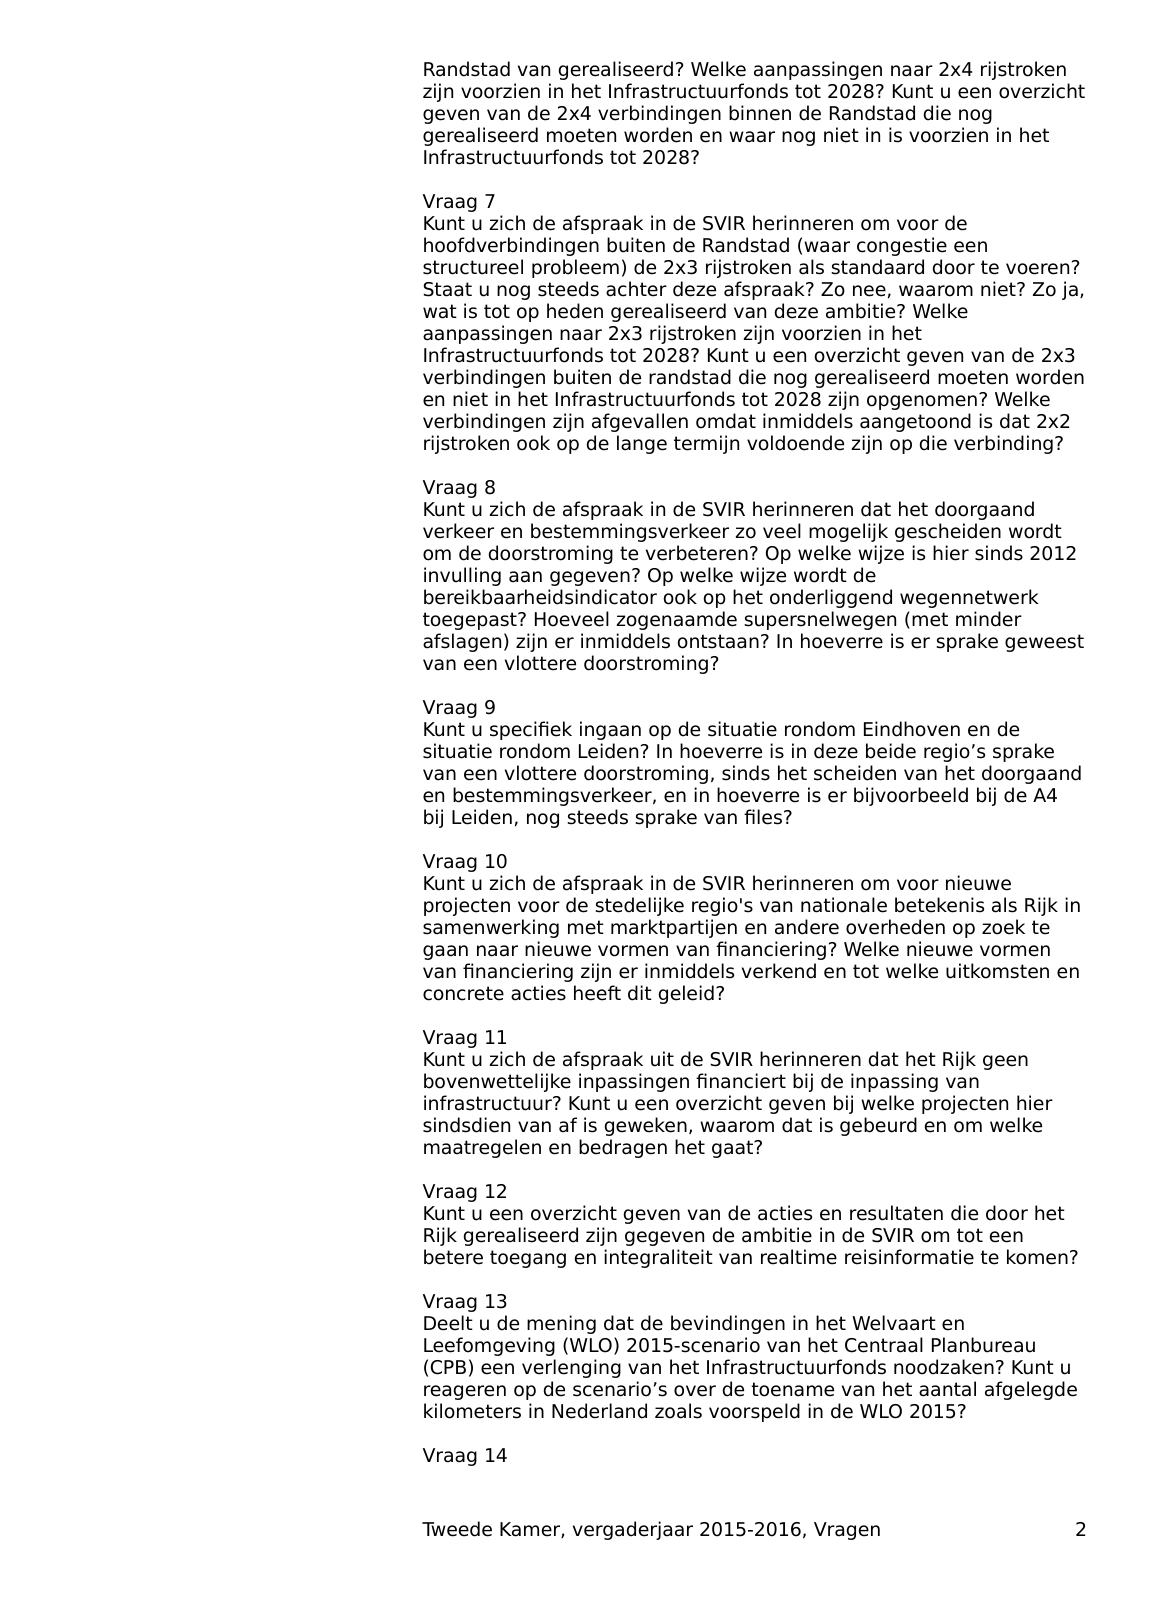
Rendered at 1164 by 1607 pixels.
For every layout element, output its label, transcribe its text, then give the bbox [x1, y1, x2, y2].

text Kunt u een overzicht geven van de acties en resultaten die door het Rijk gerealiseerd zijn gegeven de ambitie in de SVIR om tot een betere toegang en integraliteit van realtime reisinformatie te komen? [422, 1203, 1087, 1269]
text Vraag 14 [422, 1445, 1087, 1467]
text Vraag 12 [422, 1181, 1087, 1203]
text Deelt u de mening dat de bevindingen in het Welvaart en Leefomgeving (WLO) 2015-scenario van het Centraal Planbureau (CPB) een verlenging van het Infrastructuurfonds noodzaken? Kunt u reageren op de scenario’s over de toename van het aantal afgelegde kilometers in Nederland zoals voorspeld in de WLO 2015? [422, 1313, 1087, 1423]
text Kunt u zich de afspraak uit de SVIR herinneren dat het Rijk geen bovenwettelijke inpassingen financiert bij de inpassing van infrastructuur? Kunt u een overzicht geven bij welke projecten hier sindsdien van af is geweken, waarom dat is gebeurd en om welke maatregelen en bedragen het gaat? [422, 1049, 1087, 1159]
text Vraag 8 [422, 477, 1087, 499]
text Vraag 10 [422, 851, 1087, 873]
text Vraag 7 [422, 191, 1087, 213]
text Vraag 13 [422, 1291, 1087, 1313]
text Kunt u zich de afspraak in de SVIR herinneren dat het doorgaand verkeer en bestemmingsverkeer zo veel mogelijk gescheiden wordt om de doorstroming te verbeteren? Op welke wijze is hier sinds 2012 invulling aan gegeven? Op welke wijze wordt de bereikbaarheidsindicator ook op het onderliggend wegennetwerk toegepast? Hoeveel zogenaamde supersnelwegen (met minder afslagen) zijn er inmiddels ontstaan? In hoeverre is er sprake geweest van een vlottere doorstroming? [422, 499, 1087, 675]
text Kunt u specifiek ingaan op de situatie rondom Eindhoven en de situatie rondom Leiden? In hoeverre is in deze beide regio’s sprake van een vlottere doorstroming, sinds het scheiden van het doorgaand en bestemmingsverkeer, en in hoeverre is er bijvoorbeeld bij de A4 bij Leiden, nog steeds sprake van files? [422, 719, 1087, 829]
text Kunt u zich de afspraak in de SVIR herinneren om voor nieuwe projecten voor de stedelijke regio's van nationale betekenis als Rijk in samenwerking met marktpartijen en andere overheden op zoek te gaan naar nieuwe vormen van financiering? Welke nieuwe vormen van financiering zijn er inmiddels verkend en tot welke uitkomsten en concrete acties heeft dit geleid? [422, 873, 1087, 1005]
text Kunt u zich de afspraak in de SVIR herinneren om voor de hoofdverbindingen buiten de Randstad (waar congestie een structureel probleem) de 2x3 rijstroken als standaard door te voeren? Staat u nog steeds achter deze afspraak? Zo nee, waarom niet? Zo ja, wat is tot op heden gerealiseerd van deze ambitie? Welke aanpassingen naar 2x3 rijstroken zijn voorzien in het Infrastructuurfonds tot 2028? Kunt u een overzicht geven van de 2x3 verbindingen buiten de randstad die nog gerealiseerd moeten worden en niet in het Infrastructuurfonds tot 2028 zijn opgenomen? Welke verbindingen zijn afgevallen omdat inmiddels aangetoond is dat 2x2 rijstroken ook op de lange termijn voldoende zijn op die verbinding? [422, 213, 1087, 455]
text Randstad van gerealiseerd? Welke aanpassingen naar 2x4 rijstroken zijn voorzien in het Infrastructuurfonds tot 2028? Kunt u een overzicht geven van de 2x4 verbindingen binnen de Randstad die nog gerealiseerd moeten worden en waar nog niet in is voorzien in het Infrastructuurfonds tot 2028? [422, 59, 1087, 169]
text Vraag 9 [422, 697, 1087, 719]
text Vraag 11 [422, 1027, 1087, 1049]
